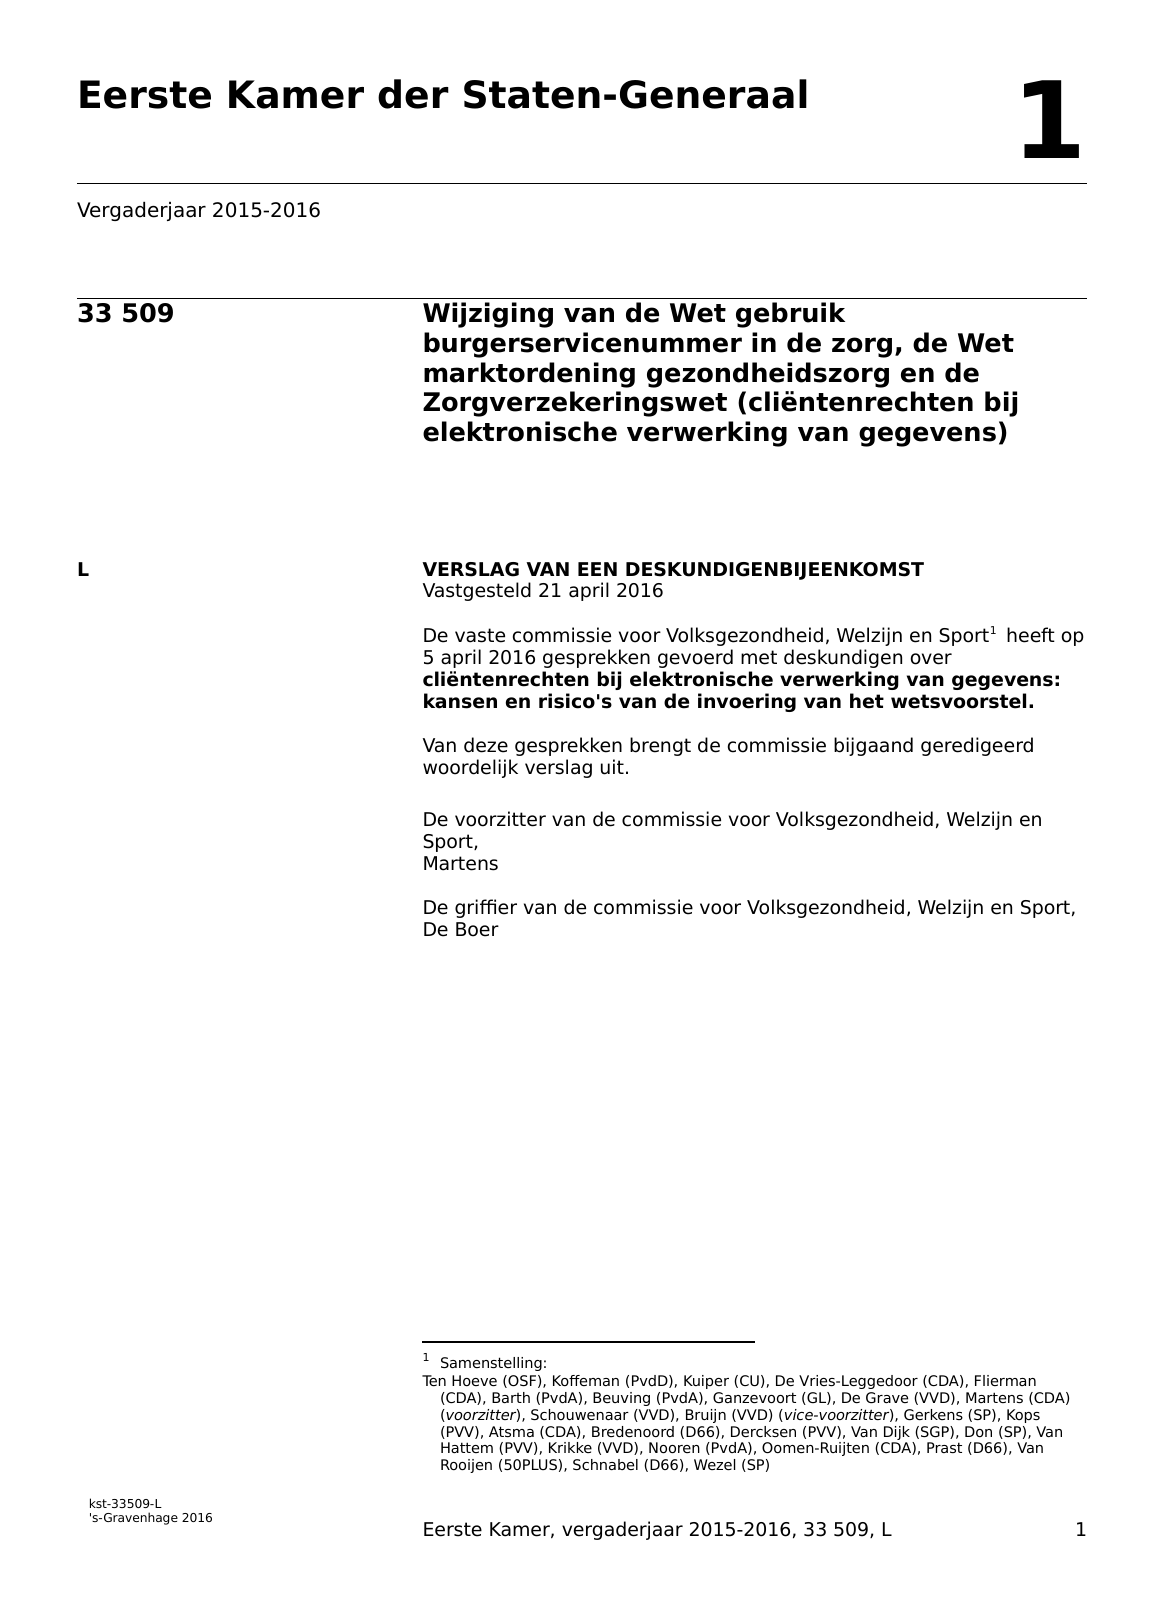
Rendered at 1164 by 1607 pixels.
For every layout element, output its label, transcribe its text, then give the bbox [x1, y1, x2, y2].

subtitle L VERSLAG VAN EEN DESKUNDIGENBIJEENKOMST [77, 558, 1087, 580]
text Vastgesteld 21 april 2016 [422, 580, 1087, 602]
text De vaste commissie voor Volksgezondheid, Welzijn en Sport heeft op 5 april 2016 gesprekken gevoerd met deskundigen over cliëntenrechten bij elektronische verwerking van gegevens: kansen en risico's van de invoering van het wetsvoorstel. [422, 624, 1087, 712]
subtitle 33 509 Wijziging van de Wet gebruik burgerservicenummer in de zorg, de Wet marktordening gezondheidszorg en de Zorgverzekeringswet (cliëntenrechten bij elektronische verwerking van gegevens) [77, 299, 1087, 447]
text Samenstelling: [422, 1351, 1087, 1373]
text De voorzitter van de commissie voor Volksgezondheid, Welzijn en Sport, Martens [422, 809, 1087, 874]
text Van deze gesprekken brengt de commissie bijgaand geredigeerd woordelijk verslag uit. [422, 735, 1087, 779]
table_header Eerste Kamer der Staten-Generaal [77, 59, 886, 183]
text Ten Hoeve (OSF), Koffeman (PvdD), Kuiper (CU), De Vries-Leggedoor (CDA), Flierman (CDA), Barth (PvdA), Beuving (PvdA), Ganzevoort (GL), De Grave (VVD), Martens (CDA) (voorzitter), Schouwenaar (VVD), Bruijn (VVD) (vice-voorzitter), Gerkens (SP), Kops (PVV), Atsma (CDA), Bredenoord (D66), Dercksen (PVV), Van Dijk (SGP), Don (SP), Van Hattem (PVV), Krikke (VVD), Nooren (PvdA), Oomen-Ruijten (CDA), Prast (D66), Van Rooijen (50PLUS), Schnabel (D66), Wezel (SP) [422, 1373, 1087, 1474]
table_cell Vergaderjaar 2015-2016 [77, 184, 1087, 298]
table_header 1 [886, 59, 1087, 183]
text 's-Gravenhage 2016 [88, 1511, 323, 1525]
text De griffier van de commissie voor Volksgezondheid, Welzijn en Sport, De Boer [422, 897, 1087, 941]
text kst-33509-L [88, 1497, 323, 1511]
